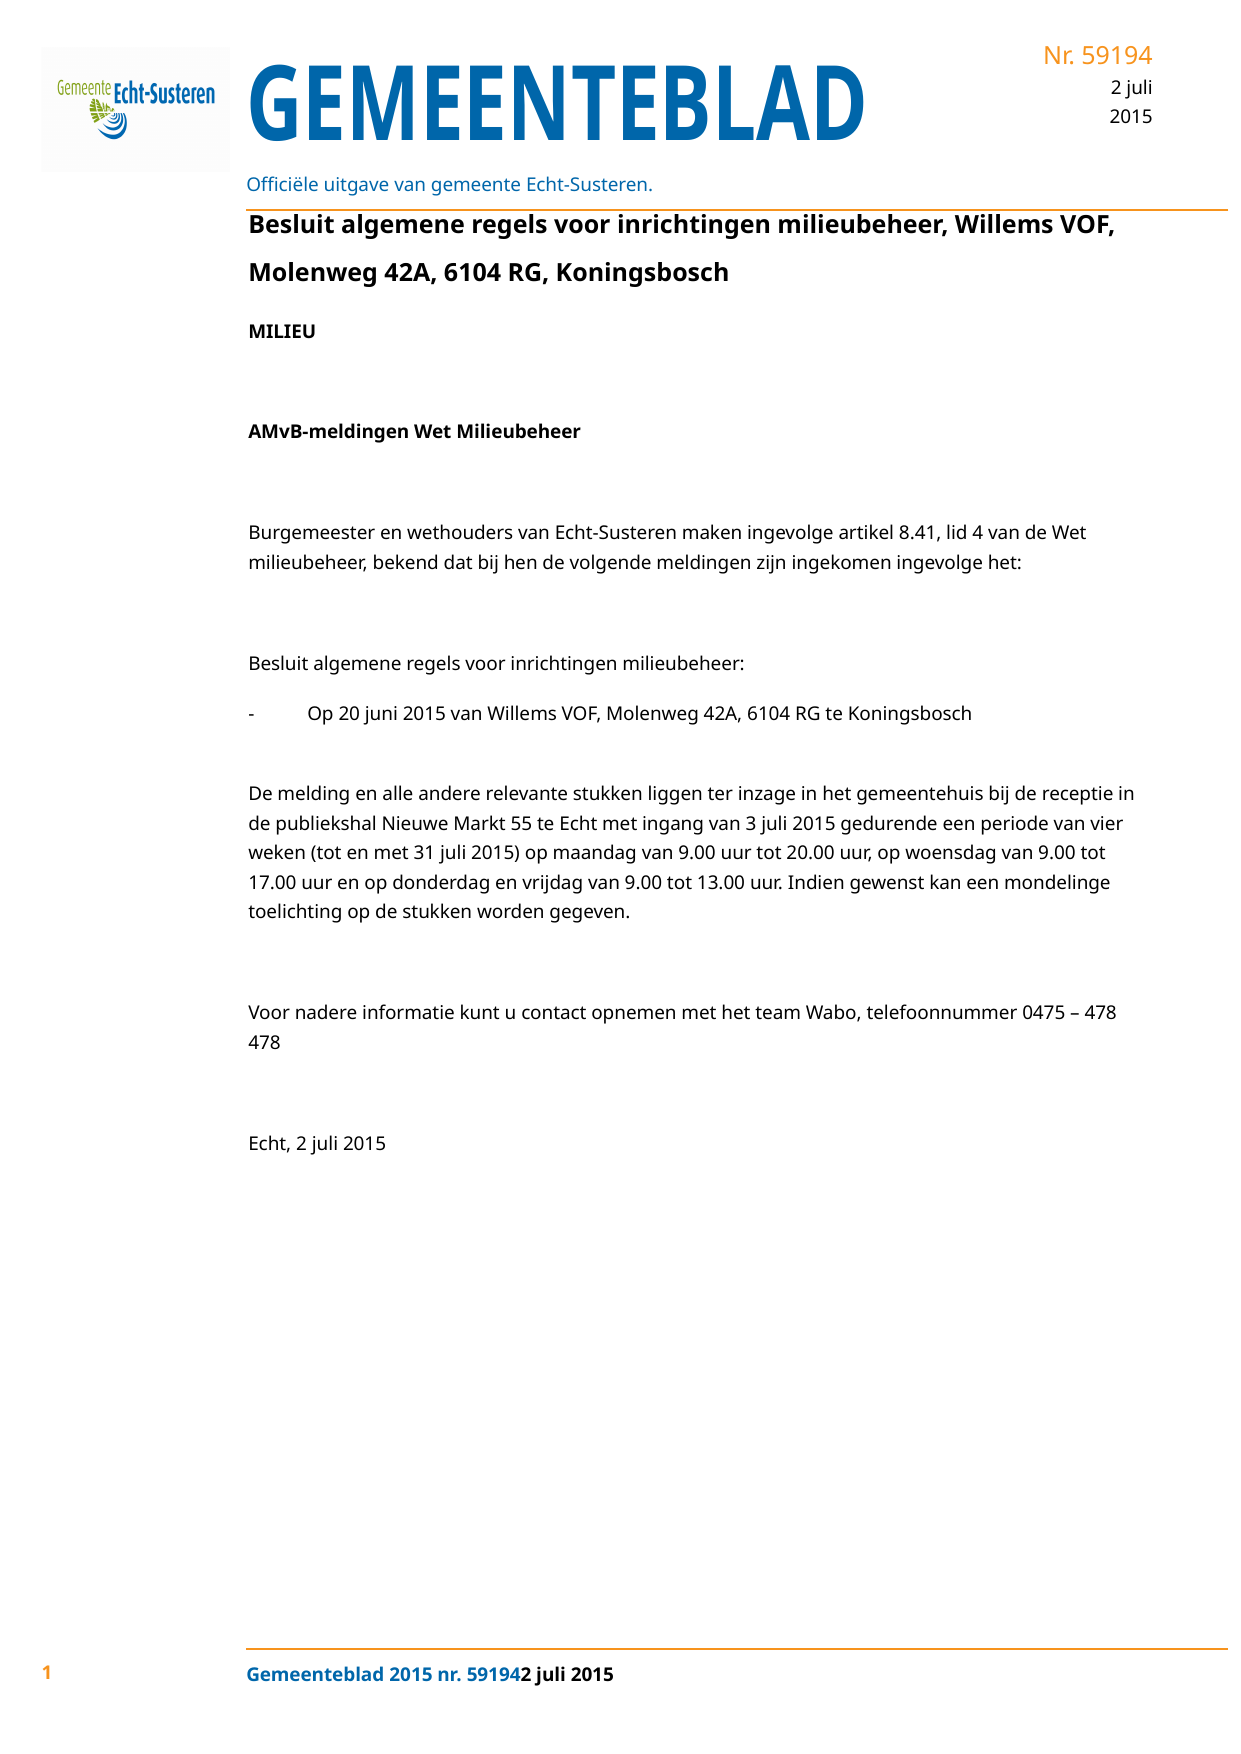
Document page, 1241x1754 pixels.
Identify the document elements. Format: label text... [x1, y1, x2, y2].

text De melding en alle andere relevante stukken liggen ter inzage in het gemeentehuis bij de receptie in de publiekshal Nieuwe Markt 55 te Echt met ingang van 3 juli 2015 gedurende een periode van vier weken (tot en met 31 juli 2015) op maandag van 9.00 uur tot 20.00 uur, op woensdag van 9.00 tot 17.00 uur en op donderdag en vrijdag van 9.00 tot 13.00 uur. Indien gewenst kan een mondelinge toelichting op de stukken worden gegeven. [248, 780, 1152, 924]
text AMvB-meldingen Wet Milieubeheer [248, 419, 1152, 444]
list Op 20 juni 2015 van Willems VOF, Molenweg 42A, 6104 RG te Koningsbosch [248, 700, 1152, 726]
text Besluit algemene regels voor inrichtingen milieubeheer, Willems VOF, Molenweg 42A, 6104 RG, Koningsbosch [248, 211, 1152, 288]
text MILIEU [248, 318, 1152, 344]
text Echt, 2 juli 2015 [248, 1130, 1152, 1156]
text Burgemeester en wethouders van Echt-Susteren maken ingevolge artikel 8.41, lid 4 van de Wet milieubeheer, bekend dat bij hen de volgende meldingen zijn ingekomen ingevolge het: [248, 519, 1152, 575]
text Voor nadere informatie kunt u contact opnemen met het team Wabo, telefoonnummer 0475 – 478 478 [248, 999, 1152, 1055]
picture [41, 47, 231, 172]
text Besluit algemene regels voor inrichtingen milieubeheer: [248, 650, 1152, 676]
